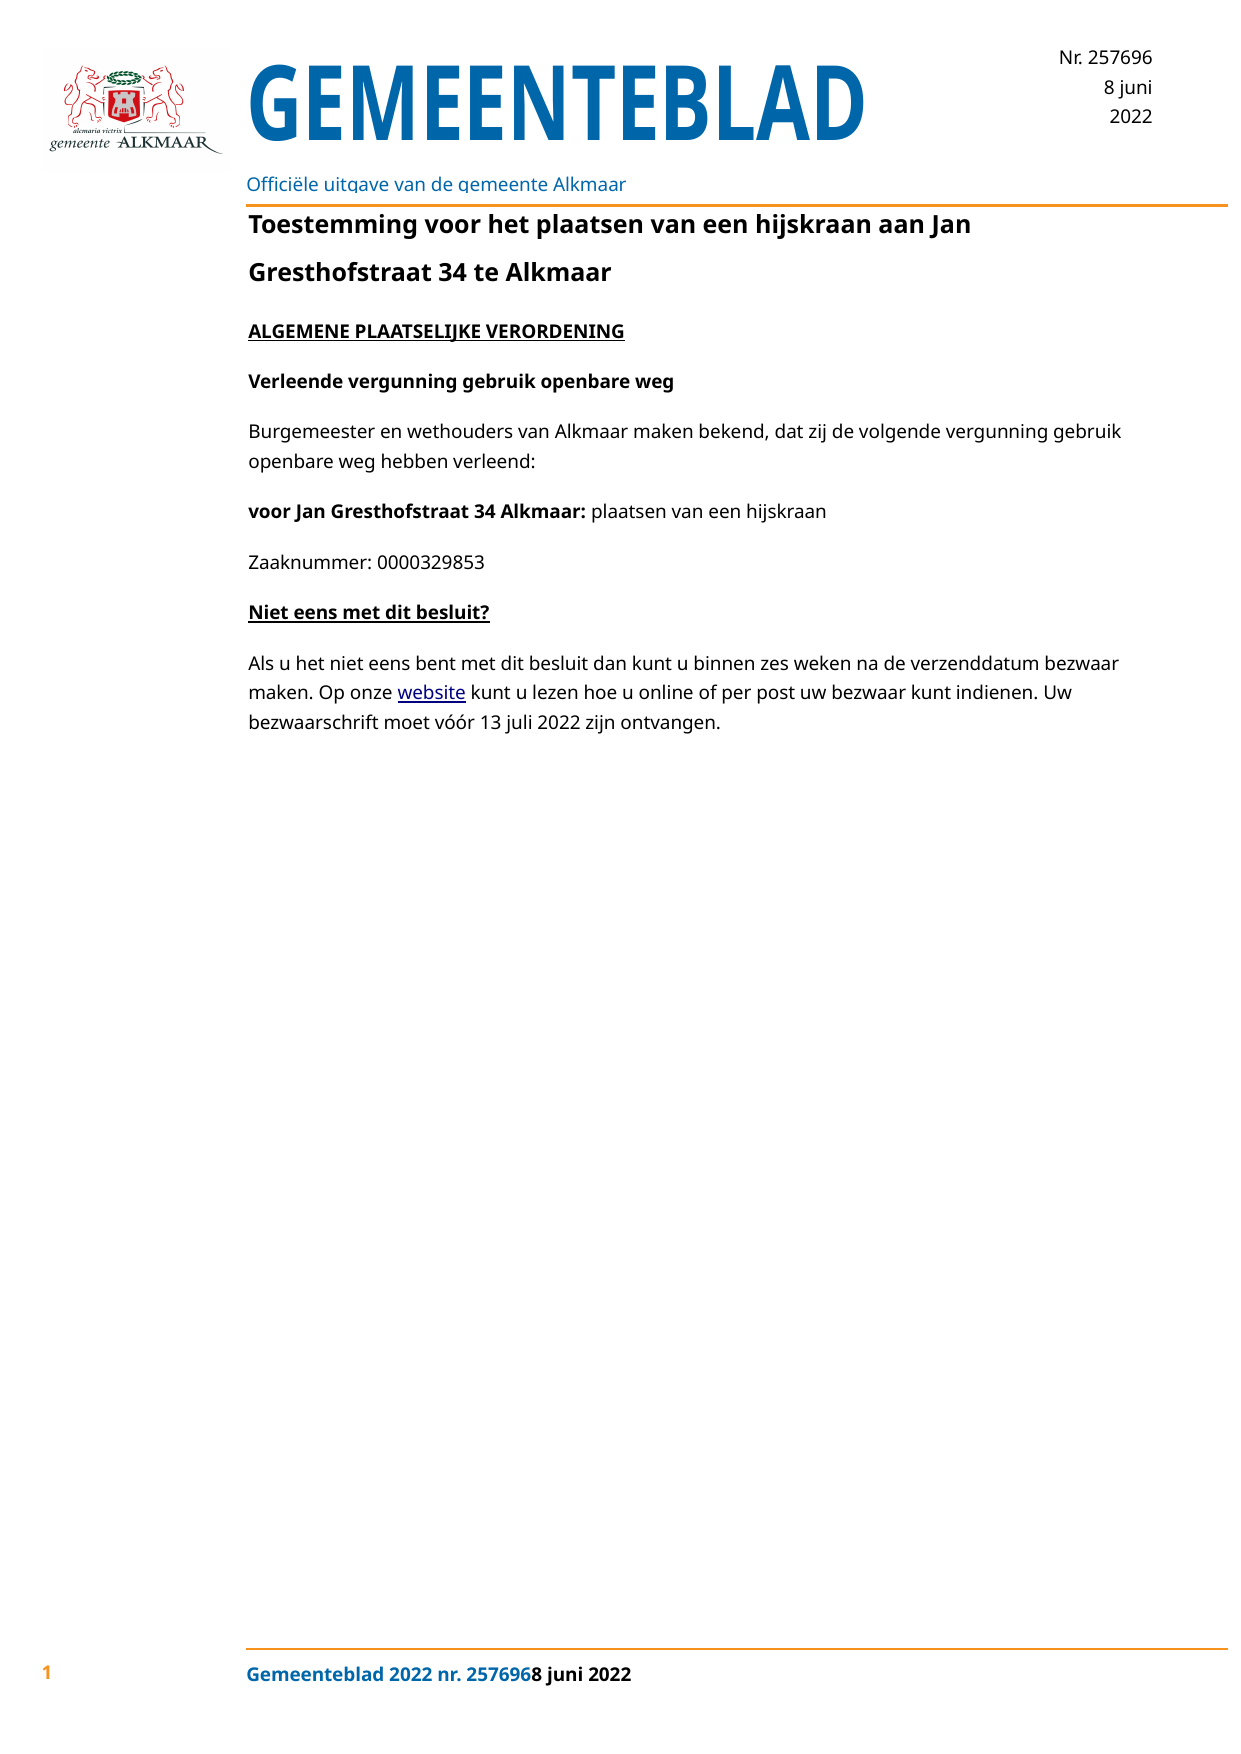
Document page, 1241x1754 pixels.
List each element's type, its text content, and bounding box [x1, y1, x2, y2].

text Verleende vergunning gebruik openbare weg [248, 368, 1152, 394]
text Als u het niet eens bent met dit besluit dan kunt u binnen zes weken na de verzenddatum bezwaar maken. Op onze website kunt u lezen hoe u online of per post uw bezwaar kunt indienen. Uw bezwaarschrift moet vóór 13 juli 2022 zijn ontvangen. [248, 650, 1152, 735]
text Toestemming voor het plaatsen van een hijskraan aan Jan Gresthofstraat 34 te Alkmaar [248, 207, 1152, 288]
text voor Jan Gresthofstraat 34 Alkmaar: plaatsen van een hijskraan [248, 499, 1152, 524]
text Niet eens met dit besluit? [248, 599, 1152, 625]
text Zaaknummer: 0000329853 [248, 549, 1152, 575]
text ALGEMENE PLAATSELIJKE VERORDENING [248, 318, 1152, 344]
text Burgemeester en wethouders van Alkmaar maken bekend, dat zij de volgende vergunning gebruik openbare weg hebben verleend: [248, 419, 1152, 474]
picture [41, 47, 231, 172]
